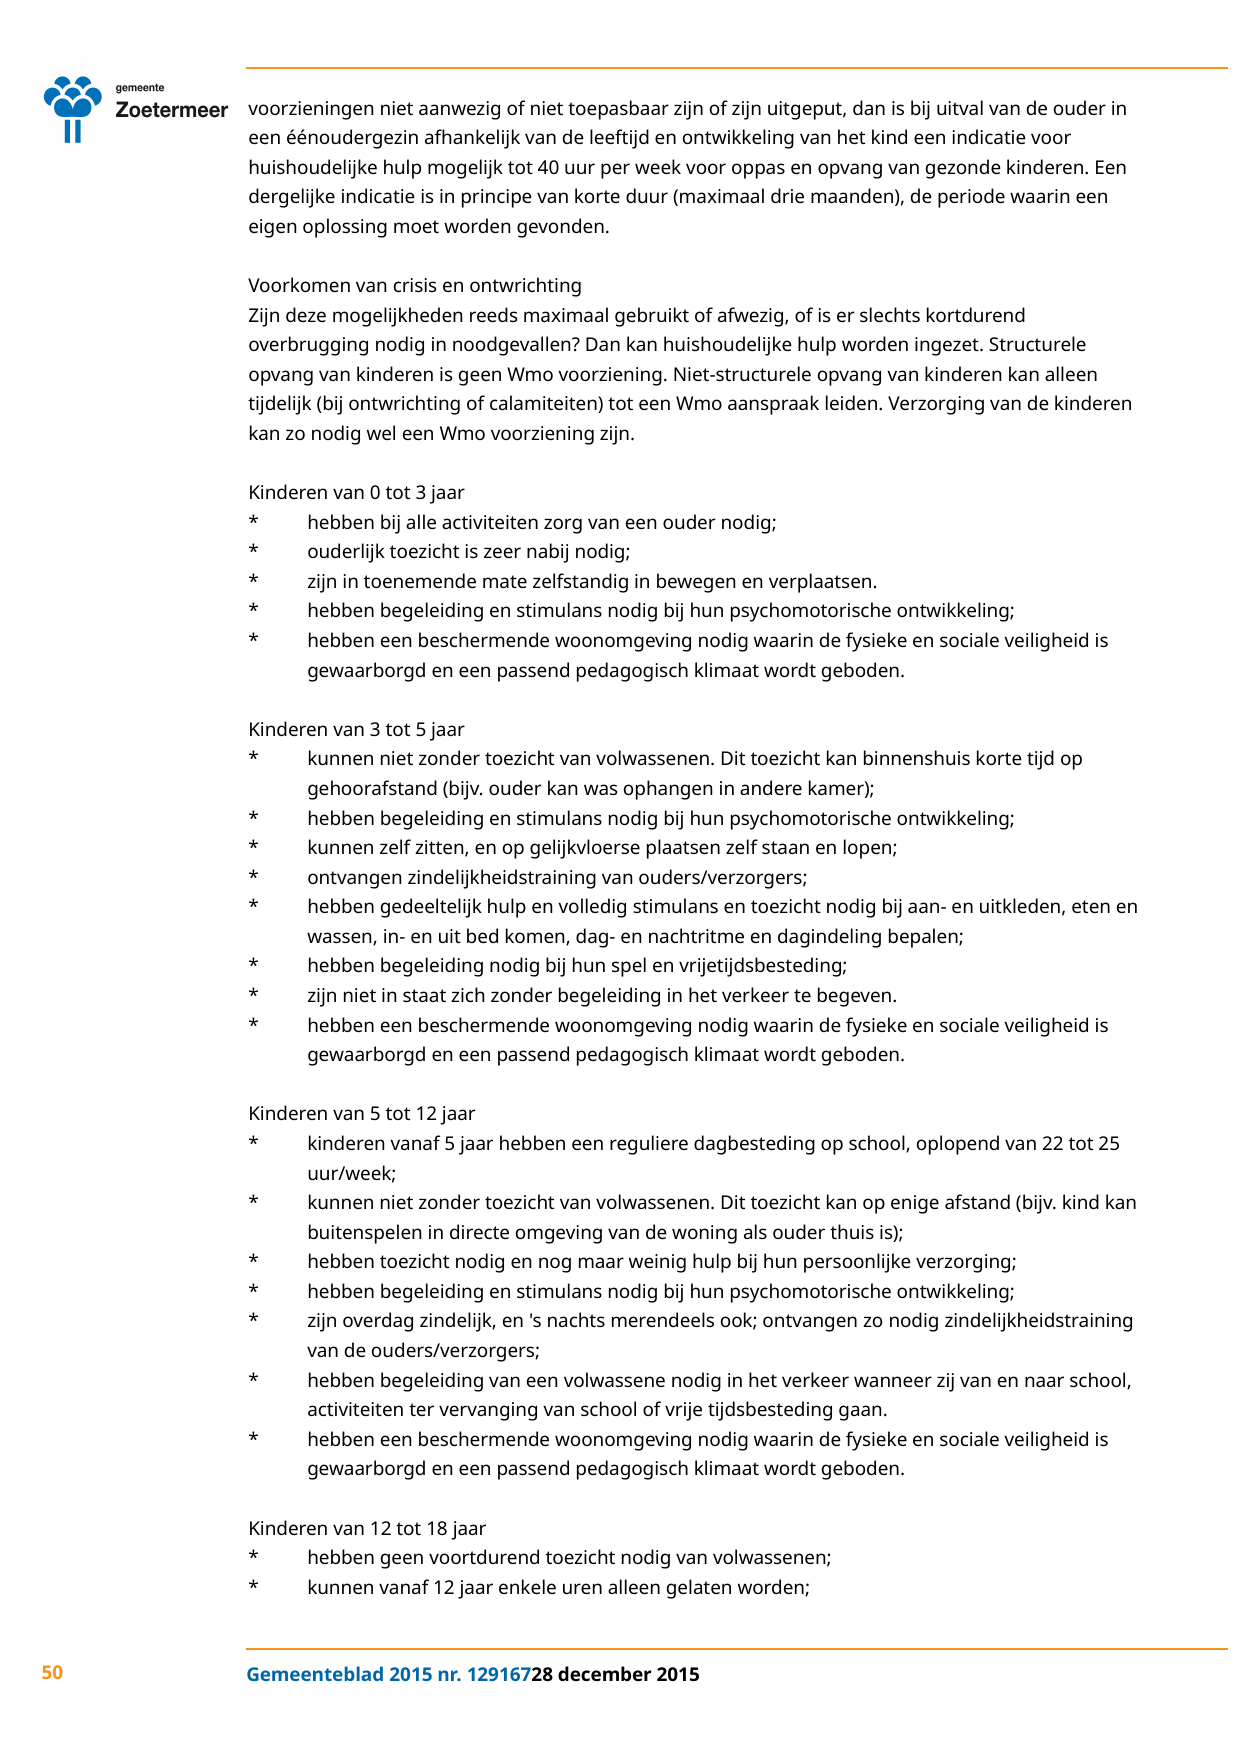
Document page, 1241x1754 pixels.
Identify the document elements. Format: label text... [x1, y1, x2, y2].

list hebben bij alle activiteiten zorg van een ouder nodig; [248, 509, 1152, 535]
list zijn in toenemende mate zelfstandig in bewegen en verplaatsen. [248, 568, 1152, 594]
list hebben begeleiding van een volwassene nodig in het verkeer wanneer zij van en naar school, activiteiten ter vervanging van school of vrije tijdsbesteding gaan. [248, 1367, 1152, 1422]
list kunnen niet zonder toezicht van volwassenen. Dit toezicht kan op enige afstand (bijv. kind kan buitenspelen in directe omgeving van de woning als ouder thuis is); [248, 1189, 1152, 1245]
list kinderen vanaf 5 jaar hebben een reguliere dagbesteding op school, oplopend van 22 tot 25 uur/week; [248, 1130, 1152, 1186]
text Kinderen van 0 tot 3 jaar [248, 479, 1152, 505]
list hebben begeleiding en stimulans nodig bij hun psychomotorische ontwikkeling; [248, 805, 1152, 831]
text Kinderen van 12 tot 18 jaar [248, 1515, 1152, 1541]
text voorzieningen niet aanwezig of niet toepasbaar zijn of zijn uitgeput, dan is bij uitval van de ouder in een éénoudergezin afhankelijk van de leeftijd en ontwikkeling van het kind een indicatie voor huishoudelijke hulp mogelijk tot 40 uur per week voor oppas en opvang van gezonde kinderen. Een dergelijke indicatie is in principe van korte duur (maximaal drie maanden), de periode waarin een eigen oplossing moet worden gevonden. [248, 95, 1152, 239]
text Kinderen van 3 tot 5 jaar [248, 716, 1152, 742]
text Kinderen van 5 tot 12 jaar [248, 1101, 1152, 1126]
list ontvangen zindelijkheidstraining van ouders/verzorgers; [248, 864, 1152, 890]
list ouderlijk toezicht is zeer nabij nodig; [248, 538, 1152, 564]
list hebben een beschermende woonomgeving nodig waarin de fysieke en sociale veiligheid is gewaarborgd en een passend pedagogisch klimaat wordt geboden. [248, 1426, 1152, 1481]
list kunnen niet zonder toezicht van volwassenen. Dit toezicht kan binnenshuis korte tijd op gehoorafstand (bijv. ouder kan was ophangen in andere kamer); [248, 746, 1152, 801]
list kunnen vanaf 12 jaar enkele uren alleen gelaten worden; [248, 1574, 1152, 1600]
list hebben begeleiding en stimulans nodig bij hun psychomotorische ontwikkeling; [248, 598, 1152, 623]
list hebben begeleiding nodig bij hun spel en vrijetijdsbesteding; [248, 953, 1152, 978]
text Zijn deze mogelijkheden reeds maximaal gebruikt of afwezig, of is er slechts kortdurend overbrugging nodig in noodgevallen? Dan kan huishoudelijke hulp worden ingezet. Structurele opvang van kinderen is geen Wmo voorziening. Niet-structurele opvang van kinderen kan alleen tijdelijk (bij ontwrichting of calamiteiten) tot een Wmo aanspraak leiden. Verzorging van de kinderen kan zo nodig wel een Wmo voorziening zijn. [248, 302, 1152, 446]
list hebben begeleiding en stimulans nodig bij hun psychomotorische ontwikkeling; [248, 1278, 1152, 1304]
list hebben toezicht nodig en nog maar weinig hulp bij hun persoonlijke verzorging; [248, 1248, 1152, 1274]
list zijn niet in staat zich zonder begeleiding in het verkeer te begeven. [248, 982, 1152, 1008]
list kunnen zelf zitten, en op gelijkvloerse plaatsen zelf staan en lopen; [248, 834, 1152, 860]
list hebben geen voortdurend toezicht nodig van volwassenen; [248, 1544, 1152, 1570]
list hebben een beschermende woonomgeving nodig waarin de fysieke en sociale veiligheid is gewaarborgd en een passend pedagogisch klimaat wordt geboden. [248, 627, 1152, 683]
text Voorkomen van crisis en ontwrichting [248, 272, 1152, 298]
list hebben gedeeltelijk hulp en volledig stimulans en toezicht nodig bij aan- en uitkleden, eten en wassen, in- en uit bed komen, dag- en nachtritme en dagindeling bepalen; [248, 893, 1152, 949]
list hebben een beschermende woonomgeving nodig waarin de fysieke en sociale veiligheid is gewaarborgd en een passend pedagogisch klimaat wordt geboden. [248, 1012, 1152, 1067]
list zijn overdag zindelijk, en 's nachts merendeels ook; ontvangen zo nodig zindelijkheidstraining van de ouders/verzorgers; [248, 1308, 1152, 1363]
picture [41, 47, 231, 172]
